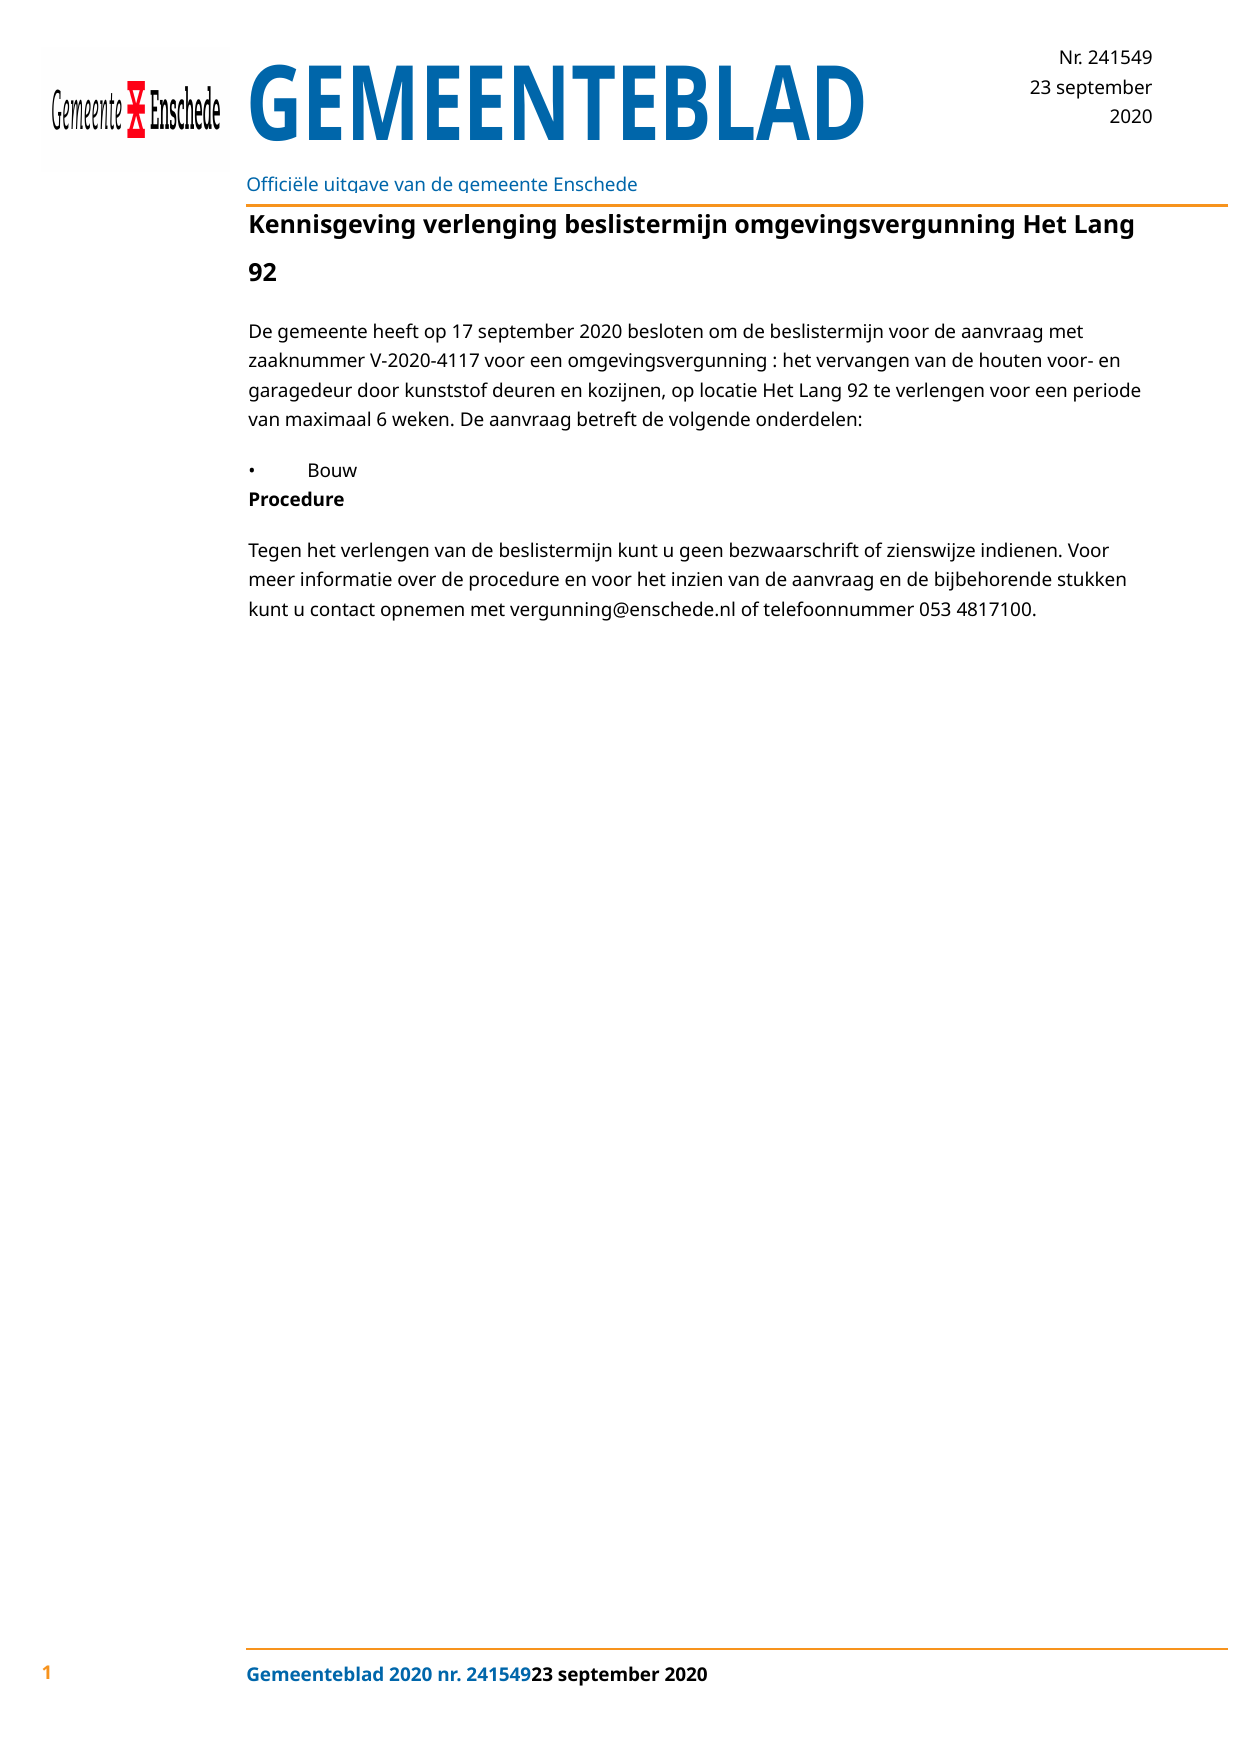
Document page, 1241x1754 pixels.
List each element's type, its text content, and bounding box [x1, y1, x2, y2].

text Kennisgeving verlenging beslistermijn omgevingsvergunning Het Lang 92 [248, 207, 1152, 288]
text De gemeente heeft op 17 september 2020 besloten om de beslistermijn voor de aanvraag met zaaknummer V-2020-4117 voor een omgevingsvergunning : het vervangen van de houten voor- en garagedeur door kunststof deuren en kozijnen, op locatie Het Lang 92 te verlengen voor een periode van maximaal 6 weken. De aanvraag betreft de volgende onderdelen: [248, 318, 1152, 432]
list Bouw [248, 457, 1152, 483]
text Procedure [248, 487, 1152, 512]
text Tegen het verlengen van de beslistermijn kunt u geen bezwaarschrift of zienswijze indienen. Voor meer informatie over de procedure en voor het inzien van de aanvraag en de bijbehorende stukken kunt u contact opnemen met vergunning@enschede.nl of telefoonnummer 053 4817100. [248, 537, 1152, 622]
picture [41, 47, 231, 172]
